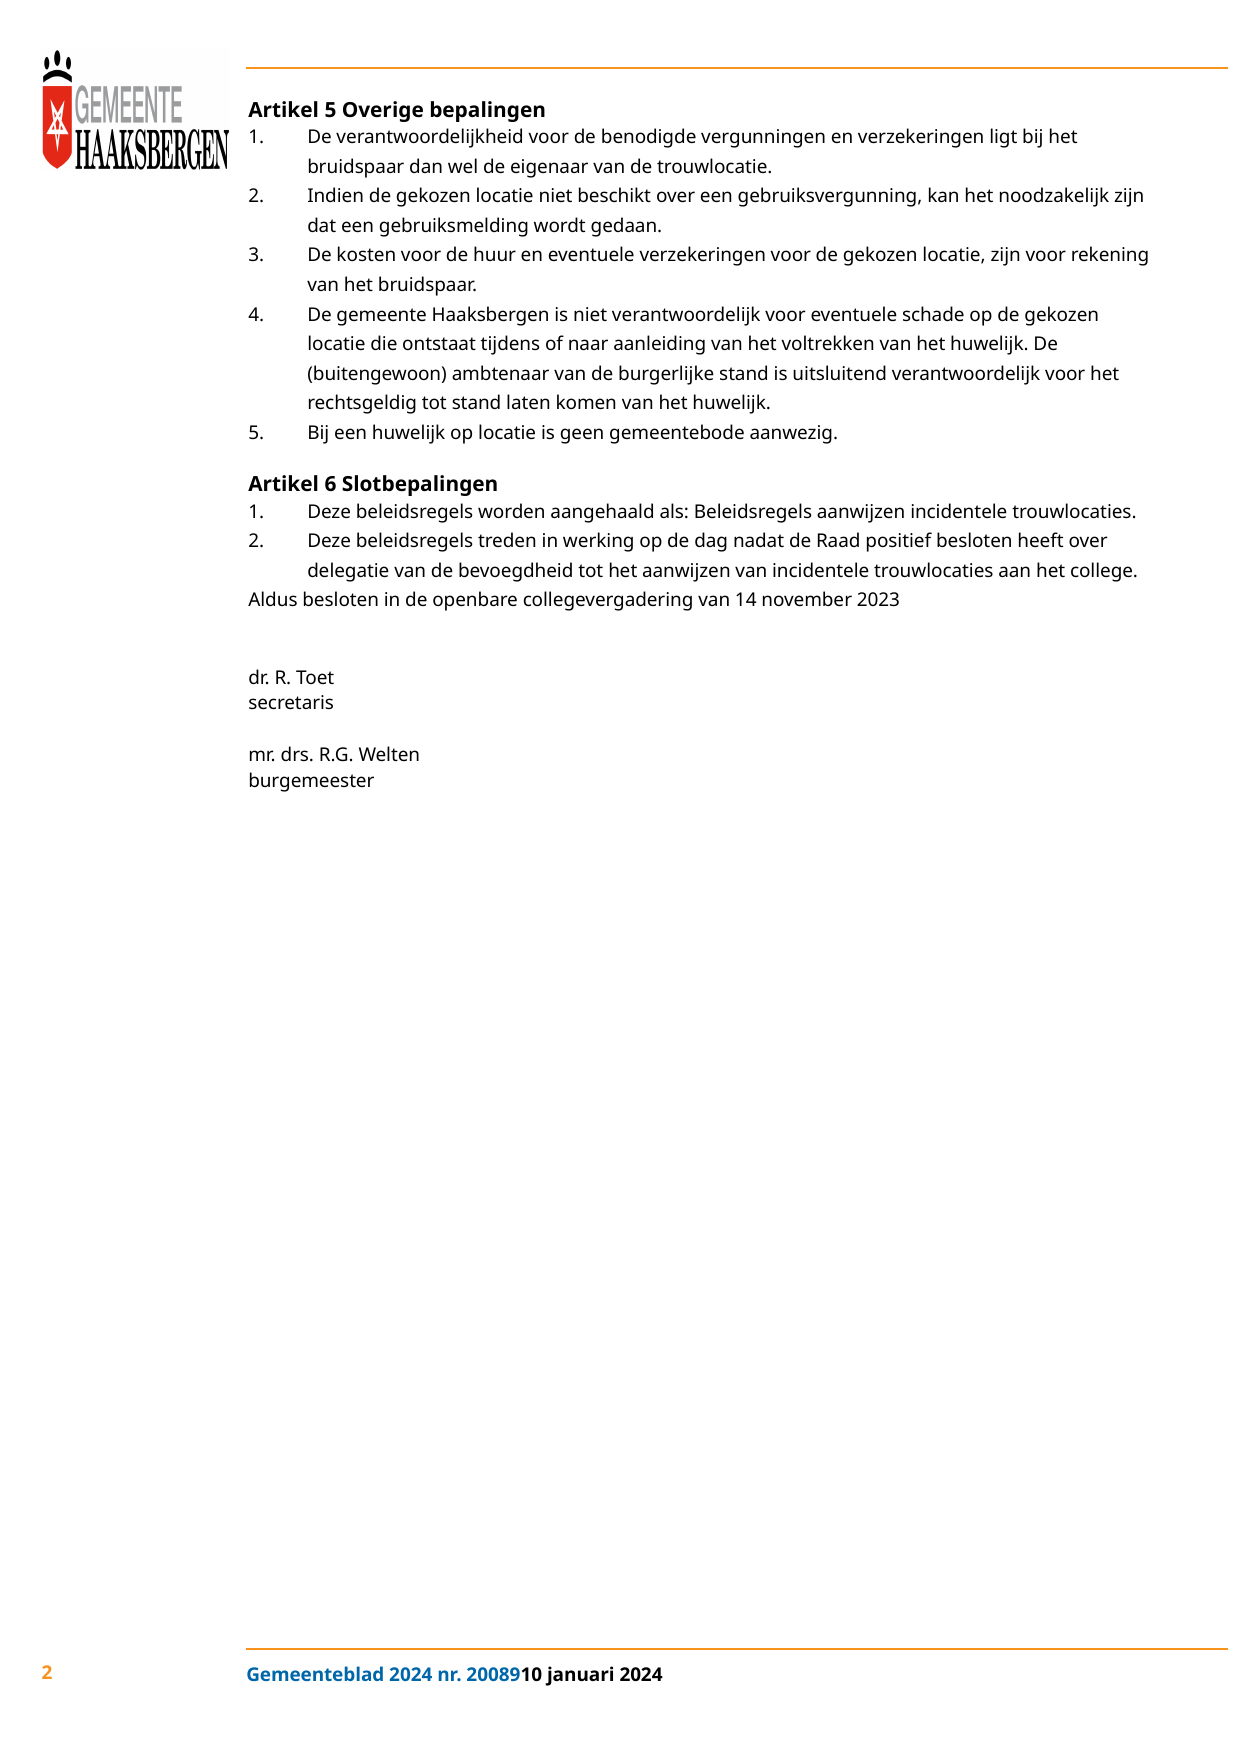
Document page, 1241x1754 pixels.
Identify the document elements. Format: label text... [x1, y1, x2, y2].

list Deze beleidsregels worden aangehaald als: Beleidsregels aanwijzen incidentele trouwlocaties. [248, 498, 1152, 524]
text secretaris [248, 689, 1152, 715]
text Aldus besloten in de openbare collegevergadering van 14 november 2023 [248, 587, 1152, 612]
text dr. R. Toet [248, 664, 1152, 689]
list Deze beleidsregels treden in werking op de dag nadat de Raad positief besloten heeft over delegatie van de bevoegdheid tot het aanwijzen van incidentele trouwlocaties aan het college. [248, 527, 1152, 583]
list De gemeente Haaksbergen is niet verantwoordelijk voor eventuele schade op de gekozen locatie die ontstaat tijdens of naar aanleiding van het voltrekken van het huwelijk. De (buitengewoon) ambtenaar van de burgerlijke stand is uitsluitend verantwoordelijk voor het rechtsgeldig tot stand laten komen van het huwelijk. [248, 301, 1152, 415]
text burgemeester [248, 767, 1152, 792]
list Indien de gekozen locatie niet beschikt over een gebruiksvergunning, kan het noodzakelijk zijn dat een gebruiksmelding wordt gedaan. [248, 182, 1152, 238]
picture [41, 47, 231, 172]
text Artikel 6 Slotbepalingen [248, 469, 1152, 498]
list De verantwoordelijkheid voor de benodigde vergunningen en verzekeringen ligt bij het bruidspaar dan wel de eigenaar van de trouwlocatie. [248, 123, 1152, 178]
list Bij een huwelijk op locatie is geen gemeentebode aanwezig. [248, 419, 1152, 445]
text Artikel 5 Overige bepalingen [248, 95, 1152, 123]
list De kosten voor de huur en eventuele verzekeringen voor de gekozen locatie, zijn voor rekening van het bruidspaar. [248, 242, 1152, 297]
text mr. drs. R.G. Welten [248, 741, 1152, 767]
